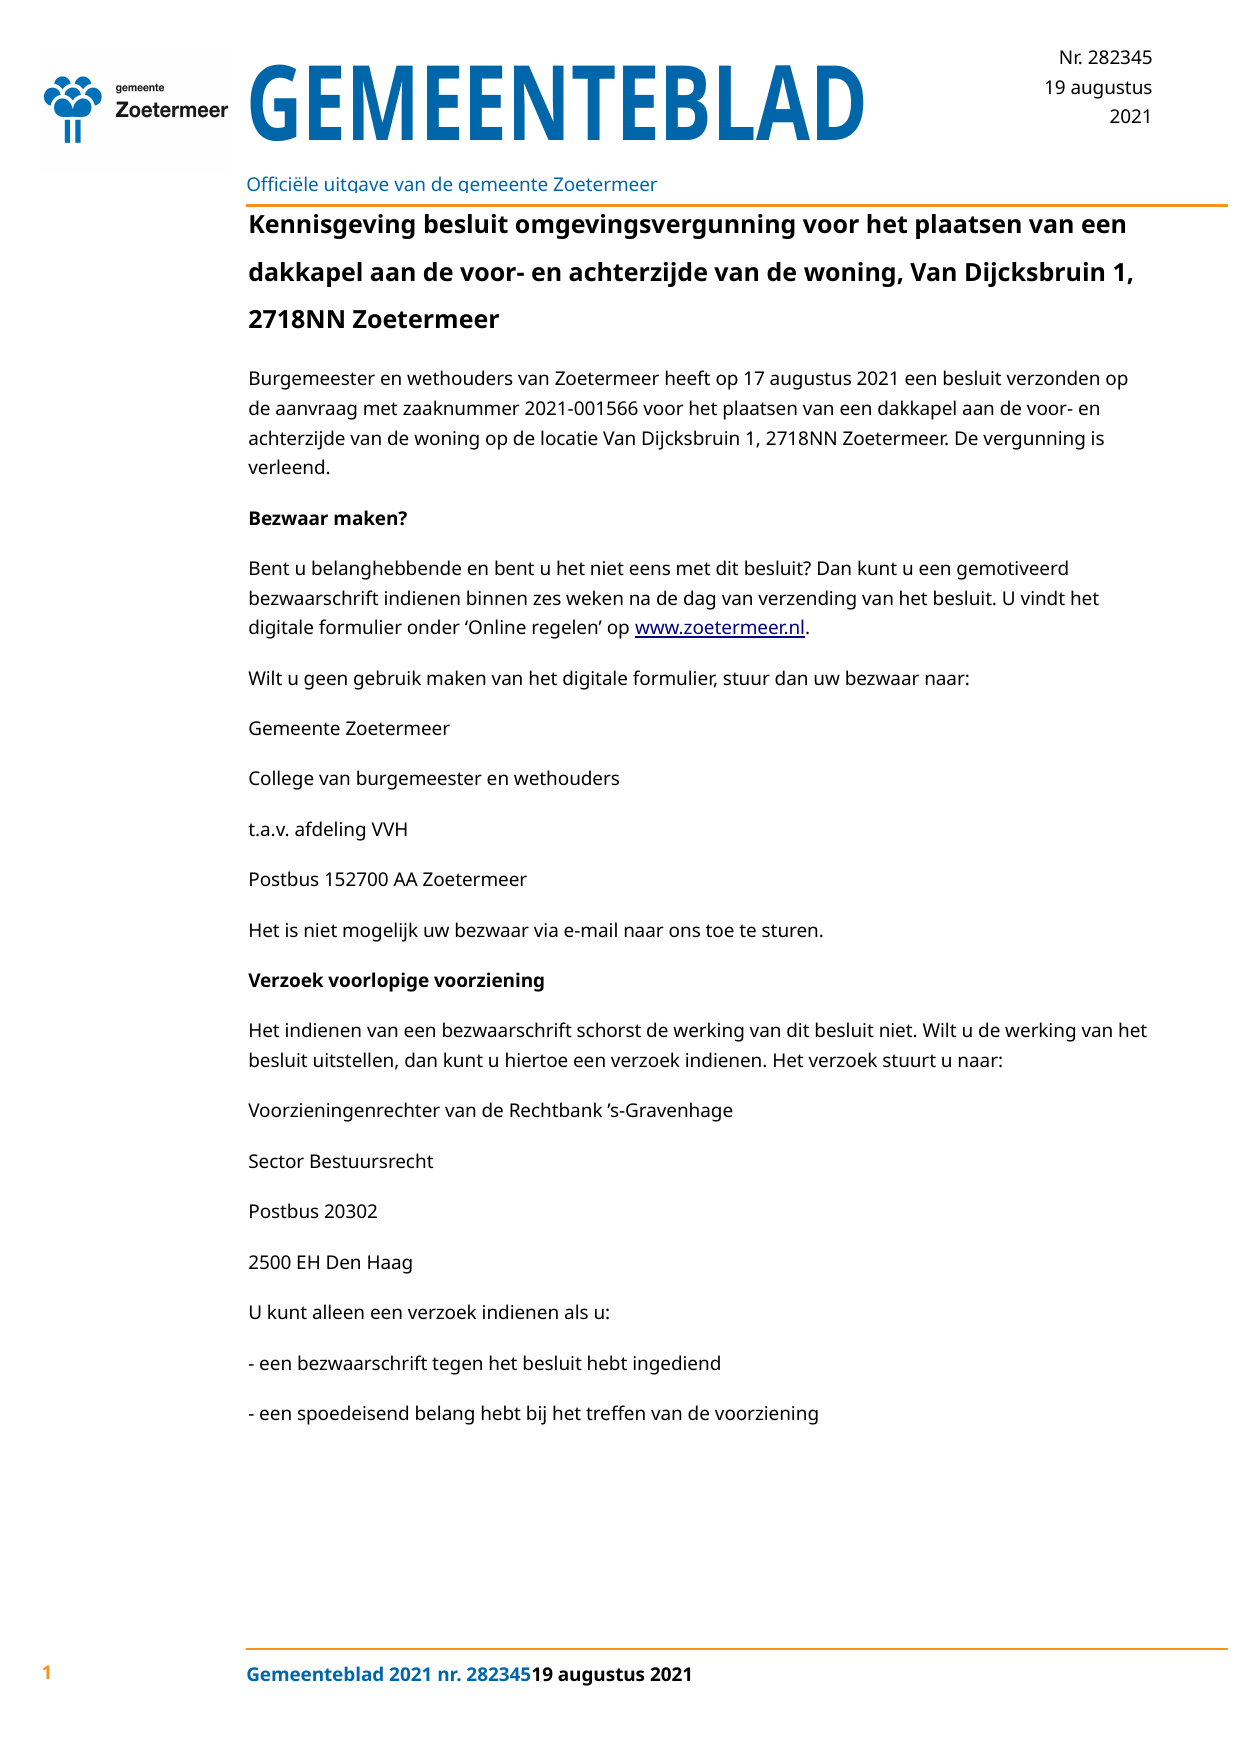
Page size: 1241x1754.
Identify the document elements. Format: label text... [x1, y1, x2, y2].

text Voorzieningenrechter van de Rechtbank ’s-Gravenhage [248, 1098, 1152, 1123]
text Postbus 20302 [248, 1198, 1152, 1224]
text Wilt u geen gebruik maken van het digitale formulier, stuur dan uw bezwaar naar: [248, 665, 1152, 690]
text Het indienen van een bezwaarschrift schorst de werking van dit besluit niet. Wilt u de werking van het besluit uitstellen, dan kunt u hiertoe een verzoek indienen. Het verzoek stuurt u naar: [248, 1018, 1152, 1073]
text - een bezwaarschrift tegen het besluit hebt ingediend [248, 1350, 1152, 1375]
text U kunt alleen een verzoek indienen als u: [248, 1299, 1152, 1325]
picture [41, 47, 231, 172]
text Verzoek voorlopige voorziening [248, 967, 1152, 993]
text 2500 EH Den Haag [248, 1249, 1152, 1274]
text t.a.v. afdeling VVH [248, 816, 1152, 842]
text Gemeente Zoetermeer [248, 715, 1152, 741]
text Het is niet mogelijk uw bezwaar via e-mail naar ons toe te sturen. [248, 917, 1152, 942]
text Bezwaar maken? [248, 505, 1152, 530]
text - een spoedeisend belang hebt bij het treffen van de voorziening [248, 1400, 1152, 1426]
text Burgemeester en wethouders van Zoetermeer heeft op 17 augustus 2021 een besluit verzonden op de aanvraag met zaaknummer 2021-001566 voor het plaatsen van een dakkapel aan de voor- en achterzijde van de woning op de locatie Van Dijcksbruin 1, 2718NN Zoetermeer. De vergunning is verleend. [248, 366, 1152, 480]
text Kennisgeving besluit omgevingsvergunning voor het plaatsen van een dakkapel aan de voor- en achterzijde van de woning, Van Dijcksbruin 1, 2718NN Zoetermeer [248, 207, 1152, 336]
text Sector Bestuursrecht [248, 1148, 1152, 1174]
text College van burgemeester en wethouders [248, 766, 1152, 791]
text Bent u belanghebbende en bent u het niet eens met dit besluit? Dan kunt u een gemotiveerd bezwaarschrift indienen binnen zes weken na de dag van verzending van het besluit. U vindt het digitale formulier onder ‘Online regelen’ op www.zoetermeer.nl. [248, 555, 1152, 640]
text Postbus 152700 AA Zoetermeer [248, 866, 1152, 892]
